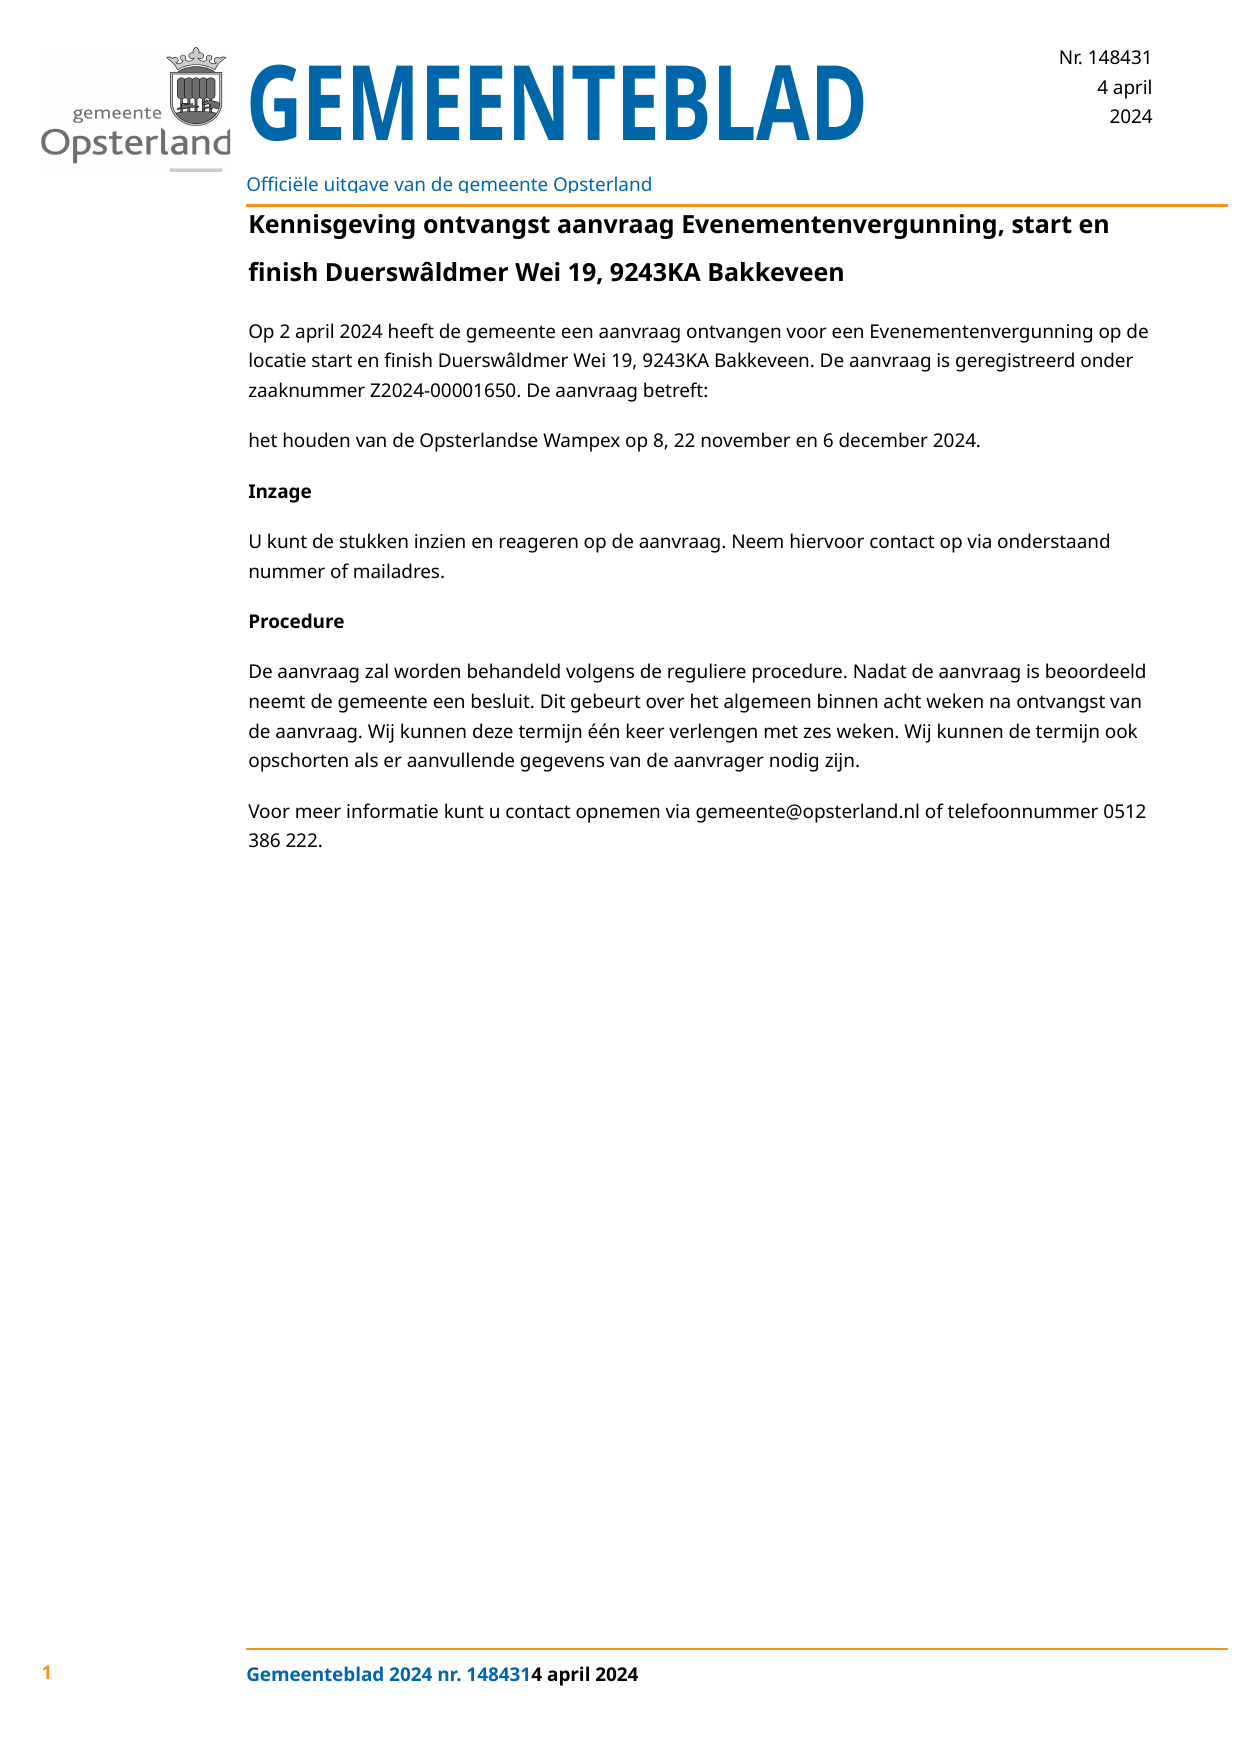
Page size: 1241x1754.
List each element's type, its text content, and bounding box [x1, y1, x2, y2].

text Procedure [248, 608, 1152, 634]
text De aanvraag zal worden behandeld volgens de reguliere procedure. Nadat de aanvraag is beoordeeld neemt de gemeente een besluit. Dit gebeurt over het algemeen binnen acht weken na ontvangst van de aanvraag. Wij kunnen deze termijn één keer verlengen met zes weken. Wij kunnen de termijn ook opschorten als er aanvullende gegevens van de aanvrager nodig zijn. [248, 659, 1152, 773]
picture [41, 47, 231, 172]
text Voor meer informatie kunt u contact opnemen via gemeente@opsterland.nl of telefoonnummer 0512 386 222. [248, 798, 1152, 853]
text Inzage [248, 478, 1152, 504]
text U kunt de stukken inzien en reageren op de aanvraag. Neem hiervoor contact op via onderstaand nummer of mailadres. [248, 528, 1152, 584]
text Kennisgeving ontvangst aanvraag Evenementenvergunning, start en finish Duerswâldmer Wei 19, 9243KA Bakkeveen [248, 207, 1152, 288]
text het houden van de Opsterlandse Wampex op 8, 22 november en 6 december 2024. [248, 427, 1152, 453]
text Op 2 april 2024 heeft de gemeente een aanvraag ontvangen voor een Evenementenvergunning op de locatie start en finish Duerswâldmer Wei 19, 9243KA Bakkeveen. De aanvraag is geregistreerd onder zaaknummer Z2024-00001650. De aanvraag betreft: [248, 318, 1152, 403]
